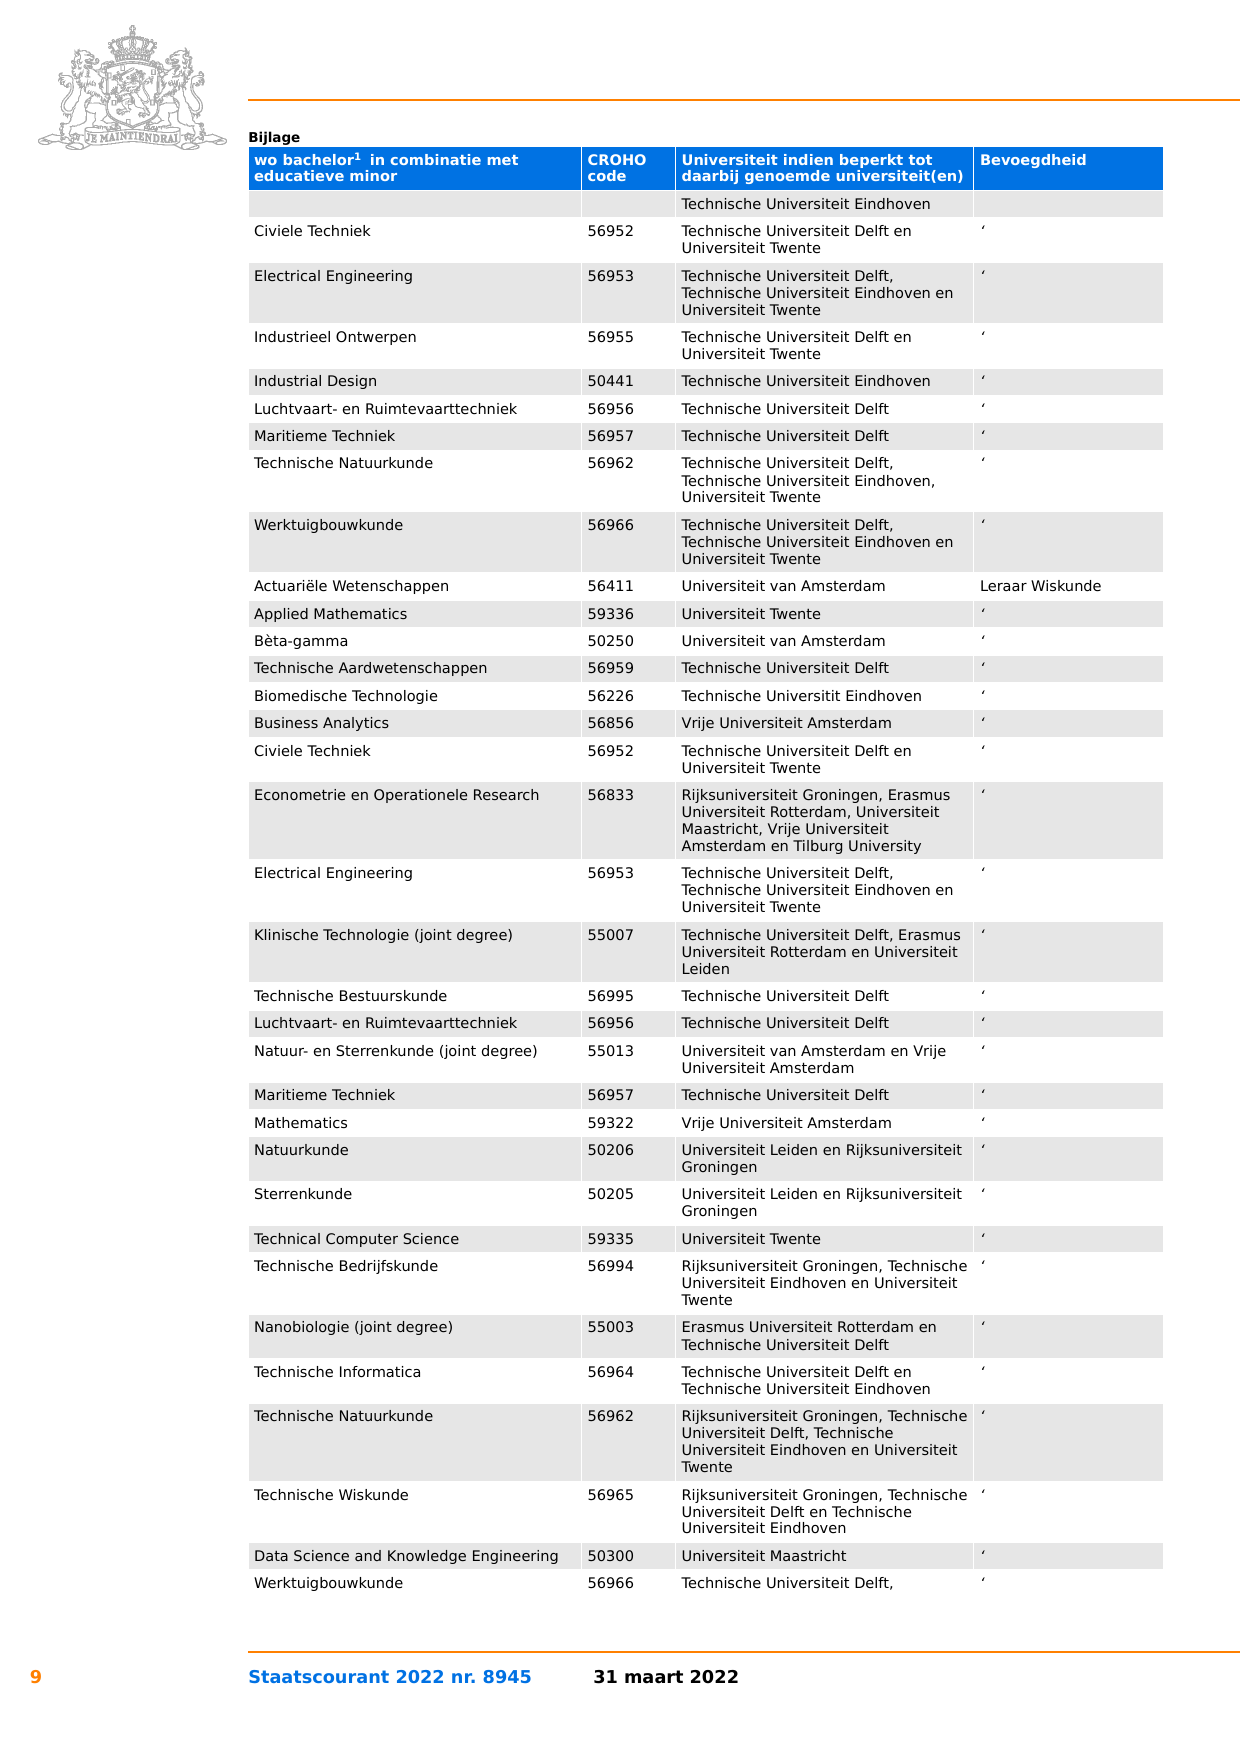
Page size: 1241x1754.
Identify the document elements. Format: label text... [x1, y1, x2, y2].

table_cell Bèta-gamma [249, 628, 581, 654]
table_cell ‘ [974, 656, 1163, 682]
table_cell ‘ [974, 628, 1163, 654]
table_cell 56962 [582, 451, 675, 511]
table_cell Technische Universiteit Delft, Technische Universiteit Eindhoven, Universiteit Twente [676, 451, 973, 511]
table_cell Bevoegdheid [974, 147, 1163, 190]
table_cell Technische Aardwetenschappen [249, 656, 581, 682]
table_cell Civiele Techniek [249, 219, 581, 262]
table_cell ‘ [974, 396, 1163, 422]
table_cell 56964 [582, 1359, 675, 1402]
picture [38, 25, 227, 150]
table_cell Technische Universiteit Delft en Universiteit Twente [676, 219, 973, 262]
table_cell ‘ [974, 1315, 1163, 1358]
table_cell Technical Computer Science [249, 1226, 581, 1252]
table_cell 56226 [582, 683, 675, 709]
table_cell Econometrie en Operationele Research [249, 782, 581, 859]
table_cell Technische Universiteit Delft [676, 1083, 973, 1109]
table_cell ‘ [974, 1404, 1163, 1481]
table_cell Maritieme Techniek [249, 423, 581, 450]
table_cell ‘ [974, 738, 1163, 781]
table_cell Technische Universiteit Delft [676, 656, 973, 682]
table_cell ‘ [974, 1543, 1163, 1569]
table_cell Applied Mathematics [249, 601, 581, 627]
table_cell CROHO code [582, 147, 675, 190]
table_cell Business Analytics [249, 710, 581, 737]
table_cell ‘ [974, 1359, 1163, 1402]
table_cell Universiteit Leiden en Rijksuniversiteit Groningen [676, 1182, 973, 1225]
table_cell ‘ [974, 710, 1163, 737]
table_cell 50441 [582, 369, 675, 395]
table_cell [974, 191, 1163, 217]
table_cell 56962 [582, 1404, 675, 1481]
table_cell Technische Universiteit Delft, Erasmus Universiteit Rotterdam en Universiteit Leiden [676, 922, 973, 982]
table_cell Technische Universitit Eindhoven [676, 683, 973, 709]
table_cell 56966 [582, 512, 675, 572]
table_cell 59335 [582, 1226, 675, 1252]
table_cell Technische Bestuurskunde [249, 983, 581, 1009]
table_cell Werktuigbouwkunde [249, 1571, 581, 1597]
table_cell ‘ [974, 263, 1163, 323]
table_cell 56953 [582, 861, 675, 921]
table_cell Technische Universiteit Delft en Technische Universiteit Eindhoven [676, 1359, 973, 1402]
table_cell Actuariële Wetenschappen [249, 574, 581, 600]
table_cell 50300 [582, 1543, 675, 1569]
table_cell 56994 [582, 1253, 675, 1314]
table_cell ‘ [974, 1038, 1163, 1081]
table_cell 56957 [582, 423, 675, 450]
table_cell ‘ [974, 423, 1163, 450]
table_cell 56956 [582, 1011, 675, 1037]
table_cell ‘ [974, 601, 1163, 627]
table_cell Technische Universiteit Eindhoven [676, 369, 973, 395]
table_cell ‘ [974, 1182, 1163, 1225]
table_cell Technische Universiteit Delft, Technische Universiteit Eindhoven en Universiteit Twente [676, 861, 973, 921]
table_cell Industrial Design [249, 369, 581, 395]
table_cell Technische Informatica [249, 1359, 581, 1402]
table_cell Rijksuniversiteit Groningen, Technische Universiteit Eindhoven en Universiteit Twente [676, 1253, 973, 1314]
table_cell 56952 [582, 738, 675, 781]
table_cell Technische Universiteit Delft [676, 423, 973, 450]
table_cell Klinische Technologie (joint degree) [249, 922, 581, 982]
table_cell Universiteit Leiden en Rijksuniversiteit Groningen [676, 1137, 973, 1181]
table_cell Universiteit van Amsterdam [676, 574, 973, 600]
table_cell ‘ [974, 1571, 1163, 1597]
table_header Bijlage [248, 130, 1163, 146]
table_cell Technische Universiteit Delft [676, 396, 973, 422]
table_cell 56959 [582, 656, 675, 682]
table_cell Electrical Engineering [249, 263, 581, 323]
table_cell ‘ [974, 683, 1163, 709]
table_cell 56856 [582, 710, 675, 737]
table_cell Luchtvaart- en Ruimtevaarttechniek [249, 396, 581, 422]
table_cell Universiteit van Amsterdam [676, 628, 973, 654]
table_cell Technische Natuurkunde [249, 451, 581, 511]
table_cell Technische Universiteit Delft, Technische Universiteit Eindhoven en Universiteit Twente [676, 263, 973, 323]
table_cell Nanobiologie (joint degree) [249, 1315, 581, 1358]
table_cell 50205 [582, 1182, 675, 1225]
table_cell ‘ [974, 1482, 1163, 1542]
table_cell 50250 [582, 628, 675, 654]
table_cell Technische Natuurkunde [249, 1404, 581, 1481]
table_cell Werktuigbouwkunde [249, 512, 581, 572]
table_cell Universiteit indien beperkt tot daarbij genoemde universiteit(en) [676, 147, 973, 190]
table_cell Universiteit Maastricht [676, 1543, 973, 1569]
table_cell 56995 [582, 983, 675, 1009]
table_cell 56953 [582, 263, 675, 323]
table_cell 59322 [582, 1110, 675, 1136]
table_cell 56956 [582, 396, 675, 422]
table_cell Industrieel Ontwerpen [249, 324, 581, 367]
table_cell Leraar Wiskunde [974, 574, 1163, 600]
table_cell Civiele Techniek [249, 738, 581, 781]
table_cell ‘ [974, 922, 1163, 982]
table_cell Technische Wiskunde [249, 1482, 581, 1542]
table_cell Rijksuniversiteit Groningen, Erasmus Universiteit Rotterdam, Universiteit Maastricht, Vrije Universiteit Amsterdam en Tilburg University [676, 782, 973, 859]
table_cell Sterrenkunde [249, 1182, 581, 1225]
table_cell Vrije Universiteit Amsterdam [676, 1110, 973, 1136]
table_cell Technische Universiteit Delft [676, 983, 973, 1009]
table_cell Electrical Engineering [249, 861, 581, 921]
table_cell ‘ [974, 782, 1163, 859]
table_cell ‘ [974, 451, 1163, 511]
table_cell Universiteit Twente [676, 1226, 973, 1252]
table_cell Maritieme Techniek [249, 1083, 581, 1109]
table_cell ‘ [974, 861, 1163, 921]
table_cell Biomedische Technologie [249, 683, 581, 709]
table_cell ‘ [974, 1226, 1163, 1252]
table_cell ‘ [974, 1011, 1163, 1037]
table_cell 56833 [582, 782, 675, 859]
table_cell Technische Universiteit Eindhoven [676, 191, 973, 217]
table_cell 50206 [582, 1137, 675, 1181]
table_cell Universiteit Twente [676, 601, 973, 627]
table_cell Technische Universiteit Delft en Universiteit Twente [676, 738, 973, 781]
table_cell 56957 [582, 1083, 675, 1109]
table_cell ‘ [974, 983, 1163, 1009]
table_cell 56955 [582, 324, 675, 367]
table_cell 55013 [582, 1038, 675, 1081]
table_cell ‘ [974, 1110, 1163, 1136]
table_cell Luchtvaart- en Ruimtevaarttechniek [249, 1011, 581, 1037]
table_cell Data Science and Knowledge Engineering [249, 1543, 581, 1569]
table_cell ‘ [974, 219, 1163, 262]
table_cell Rijksuniversiteit Groningen, Technische Universiteit Delft en Technische Universiteit Eindhoven [676, 1482, 973, 1542]
table_cell [582, 191, 675, 217]
table_cell Technische Universiteit Delft [676, 1011, 973, 1037]
table_cell Technische Universiteit Delft en Universiteit Twente [676, 324, 973, 367]
table_cell Technische Universiteit Delft, Technische Universiteit Eindhoven en Universiteit Twente [676, 512, 973, 572]
table_cell 55007 [582, 922, 675, 982]
table_cell Universiteit van Amsterdam en Vrije Universiteit Amsterdam [676, 1038, 973, 1081]
table_cell 56411 [582, 574, 675, 600]
table_cell Natuur- en Sterrenkunde (joint degree) [249, 1038, 581, 1081]
table_cell ‘ [974, 1137, 1163, 1181]
table_cell ‘ [974, 1083, 1163, 1109]
table_cell Rijksuniversiteit Groningen, Technische Universiteit Delft, Technische Universiteit Eindhoven en Universiteit Twente [676, 1404, 973, 1481]
table_cell 59336 [582, 601, 675, 627]
table_cell 56965 [582, 1482, 675, 1542]
table_cell [249, 191, 581, 217]
table_cell ‘ [974, 1253, 1163, 1314]
table_cell Vrije Universiteit Amsterdam [676, 710, 973, 737]
table_cell ‘ [974, 512, 1163, 572]
table_cell Natuurkunde [249, 1137, 581, 1181]
table_cell Erasmus Universiteit Rotterdam en Technische Universiteit Delft [676, 1315, 973, 1358]
table_cell Technische Universiteit Delft, [676, 1571, 973, 1597]
table_cell Technische Bedrijfskunde [249, 1253, 581, 1314]
table_cell wo bachelor1 in combinatie met educatieve minor [249, 147, 581, 190]
table_cell 55003 [582, 1315, 675, 1358]
table_cell Mathematics [249, 1110, 581, 1136]
table_cell 56966 [582, 1571, 675, 1597]
table_cell ‘ [974, 369, 1163, 395]
table_cell ‘ [974, 324, 1163, 367]
table_cell 56952 [582, 219, 675, 262]
